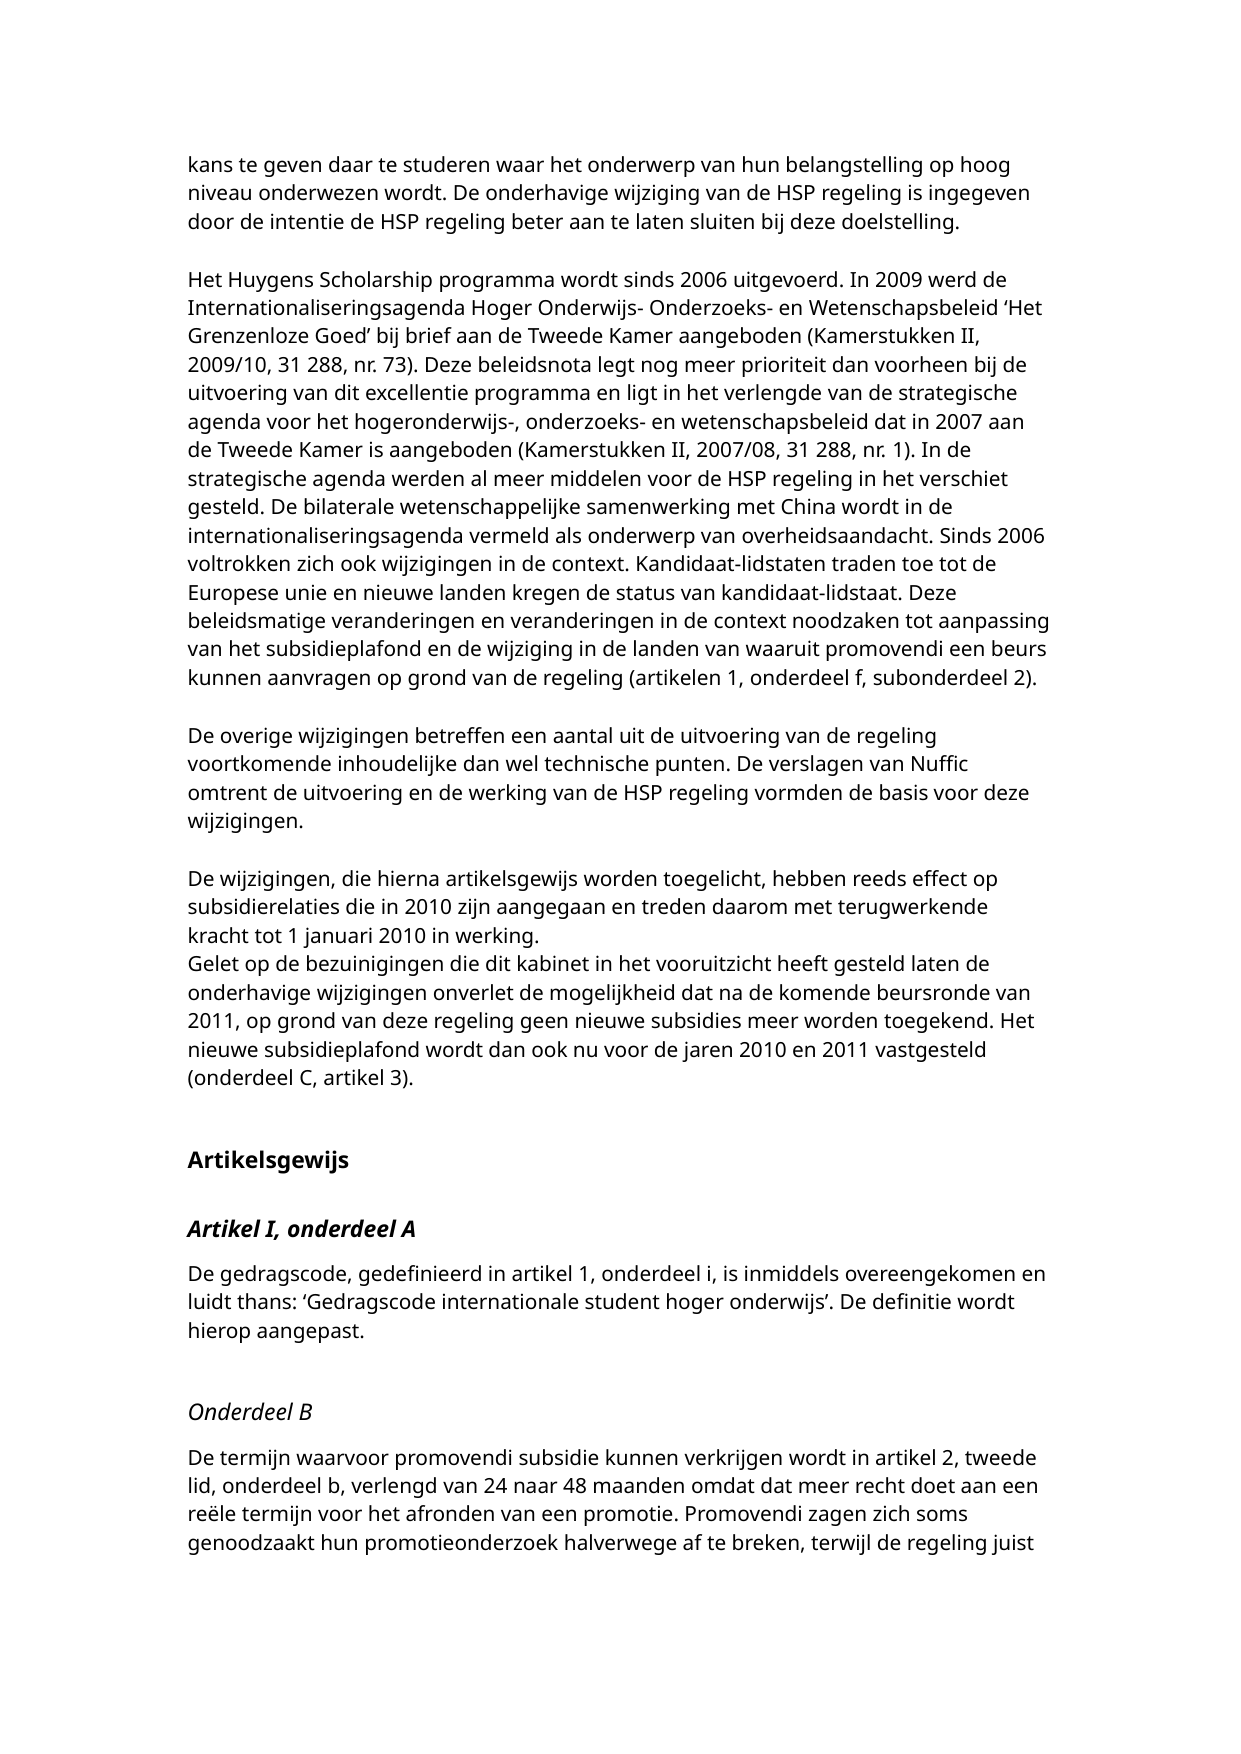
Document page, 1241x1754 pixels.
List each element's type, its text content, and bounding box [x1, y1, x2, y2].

text kans te geven daar te studeren waar het onderwerp van hun belangstelling op hoog niveau onderwezen wordt. De onderhavige wijziging van de HSP regeling is ingegeven door de intentie de HSP regeling beter aan te laten sluiten bij deze doelstelling. [187, 150, 1053, 235]
subtitle Onderdeel B [187, 1396, 1053, 1428]
text Gelet op de bezuinigingen die dit kabinet in het vooruitzicht heeft gesteld laten de onderhavige wijzigingen onverlet de mogelijkheid dat na de komende beursronde van 2011, op grond van deze regeling geen nieuwe subsidies meer worden toegekend. Het nieuwe subsidieplafond wordt dan ook nu voor de jaren 2010 en 2011 vastgesteld (onderdeel C, artikel 3). [187, 949, 1053, 1092]
subtitle Artikel I, onderdeel A [187, 1213, 1053, 1244]
text De termijn waarvoor promovendi subsidie kunnen verkrijgen wordt in artikel 2, tweede lid, onderdeel b, verlengd van 24 naar 48 maanden omdat dat meer recht doet aan een reële termijn voor het afronden van een promotie. Promovendi zagen zich soms genoodzaakt hun promotieonderzoek halverwege af te breken, terwijl de regeling juist [187, 1443, 1053, 1556]
text De overige wijzigingen betreffen een aantal uit de uitvoering van de regeling voortkomende inhoudelijke dan wel technische punten. De verslagen van Nuffic omtrent de uitvoering en de werking van de HSP regeling vormden de basis voor deze wijzigingen. [187, 721, 1053, 834]
text Het Huygens Scholarship programma wordt sinds 2006 uitgevoerd. In 2009 werd de Internationaliseringsagenda Hoger Onderwijs- Onderzoeks- en Wetenschapsbeleid ‘Het Grenzenloze Goed’ bij brief aan de Tweede Kamer aangeboden (Kamerstukken II, 2009/10, 31 288, nr. 73). Deze beleidsnota legt nog meer prioriteit dan voorheen bij de uitvoering van dit excellentie programma en ligt in het verlengde van de strategische agenda voor het hogeronderwijs-, onderzoeks- en wetenschapsbeleid dat in 2007 aan de Tweede Kamer is aangeboden (Kamerstukken II, 2007/08, 31 288, nr. 1). In de strategische agenda werden al meer middelen voor de HSP regeling in het verschiet gesteld. De bilaterale wetenschappelijke samenwerking met China wordt in de internationaliseringsagenda vermeld als onderwerp van overheidsaandacht. Sinds 2006 voltrokken zich ook wijzigingen in de context. Kandidaat-lidstaten traden toe tot de Europese unie en nieuwe landen kregen de status van kandidaat-lidstaat. Deze beleidsmatige veranderingen en veranderingen in de context noodzaken tot aanpassing van het subsidieplafond en de wijziging in de landen van waaruit promovendi een beurs kunnen aanvragen op grond van de regeling (artikelen 1, onderdeel f, subonderdeel 2). [187, 265, 1053, 691]
text De wijzigingen, die hierna artikelsgewijs worden toegelicht, hebben reeds effect op subsidierelaties die in 2010 zijn aangegaan en treden daarom met terugwerkende kracht tot 1 januari 2010 in werking. [187, 864, 1053, 949]
text De gedragscode, gedefinieerd in artikel 1, onderdeel i, is inmiddels overeengekomen en luidt thans: ‘Gedragscode internationale student hoger onderwijs’. De definitie wordt hierop aangepast. [187, 1259, 1053, 1344]
subtitle Artikelsgewijs [187, 1144, 1053, 1175]
